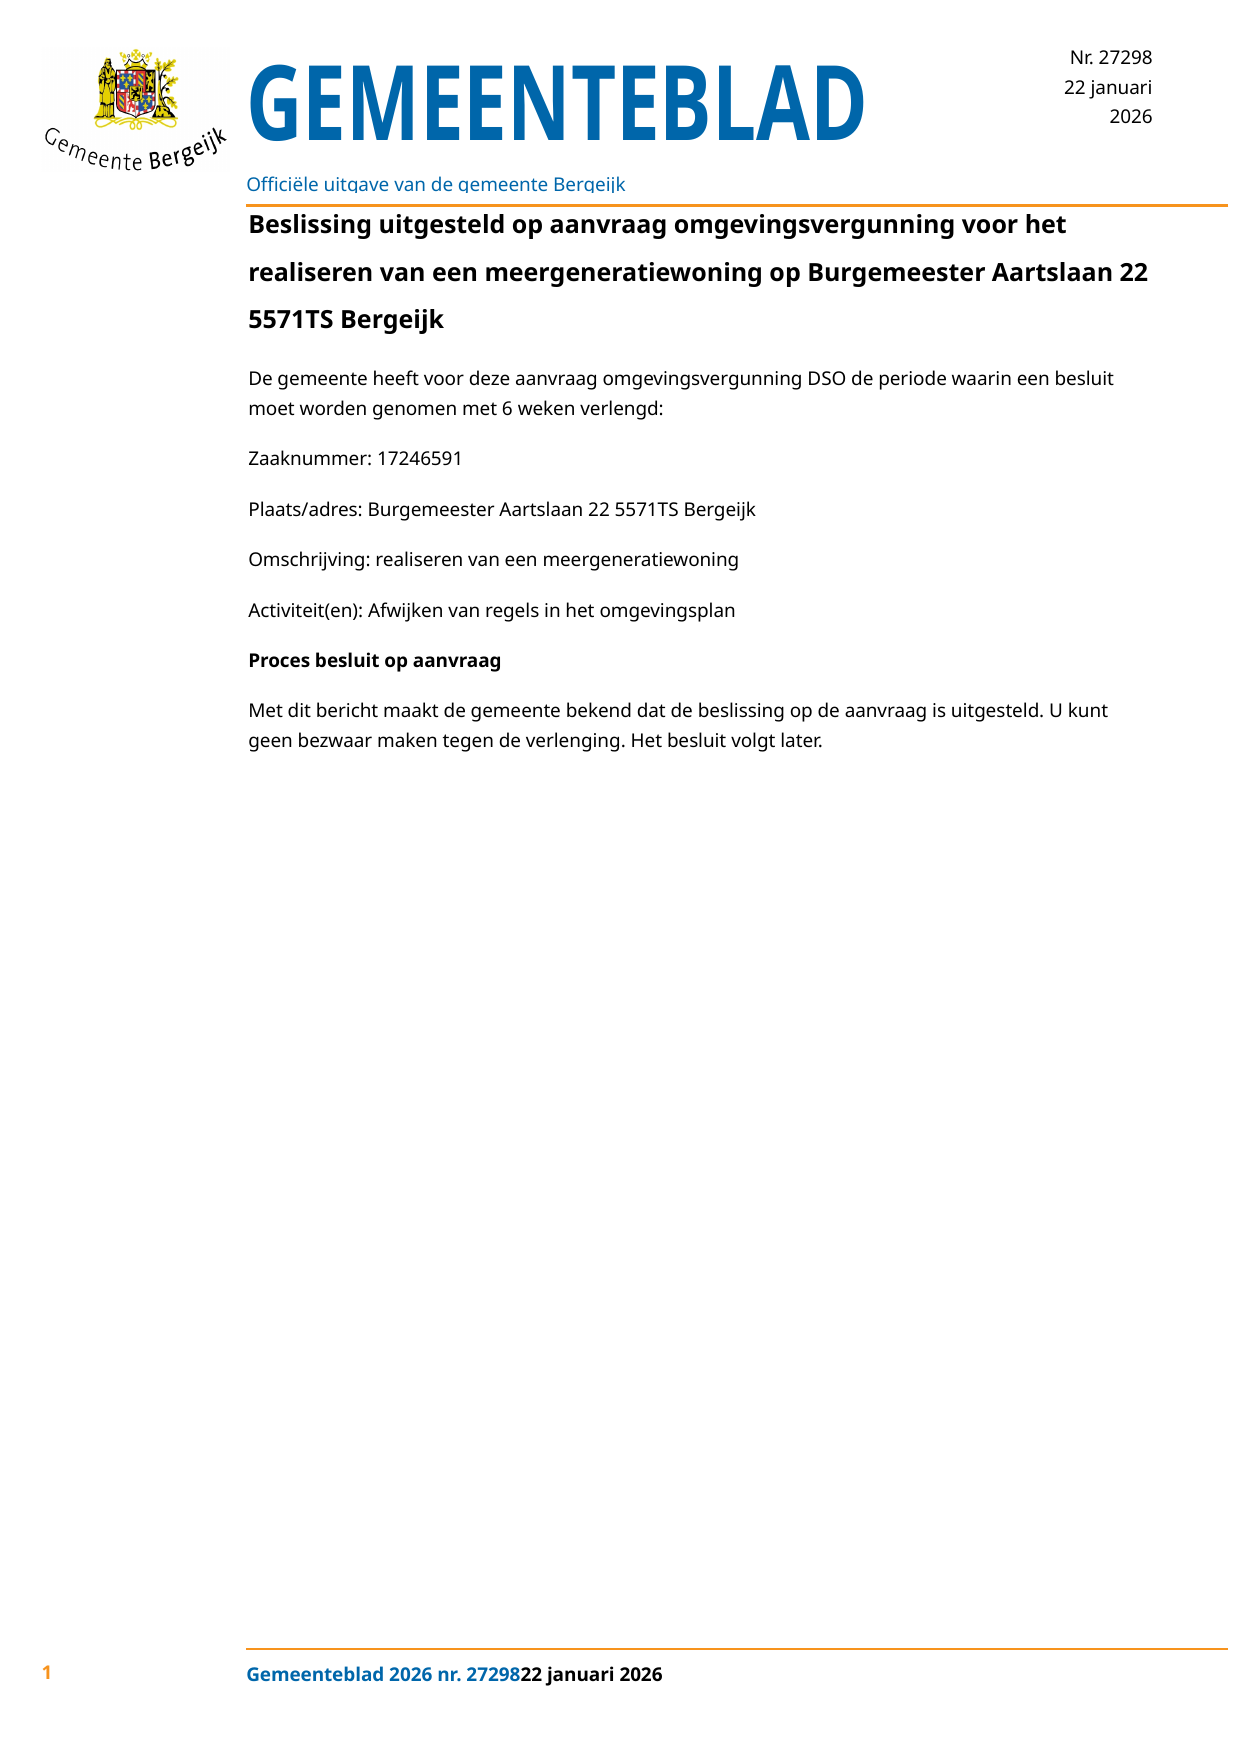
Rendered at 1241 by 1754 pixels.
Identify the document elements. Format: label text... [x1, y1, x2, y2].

text Activiteit(en): Afwijken van regels in het omgevingsplan [248, 597, 1152, 622]
text Omschrijving: realiseren van een meergeneratiewoning [248, 546, 1152, 572]
text Zaaknummer: 17246591 [248, 446, 1152, 471]
text Met dit bericht maakt de gemeente bekend dat de beslissing op de aanvraag is uitgesteld. U kunt geen bezwaar maken tegen de verlenging. Het besluit volgt later. [248, 698, 1152, 753]
text Beslissing uitgesteld op aanvraag omgevingsvergunning voor het realiseren van een meergeneratiewoning op Burgemeester Aartslaan 22 5571TS Bergeijk [248, 207, 1152, 336]
text Plaats/adres: Burgemeester Aartslaan 22 5571TS Bergeijk [248, 496, 1152, 522]
picture [41, 47, 231, 172]
text Proces besluit op aanvraag [248, 647, 1152, 673]
text De gemeente heeft voor deze aanvraag omgevingsvergunning DSO de periode waarin een besluit moet worden genomen met 6 weken verlengd: [248, 366, 1152, 421]
